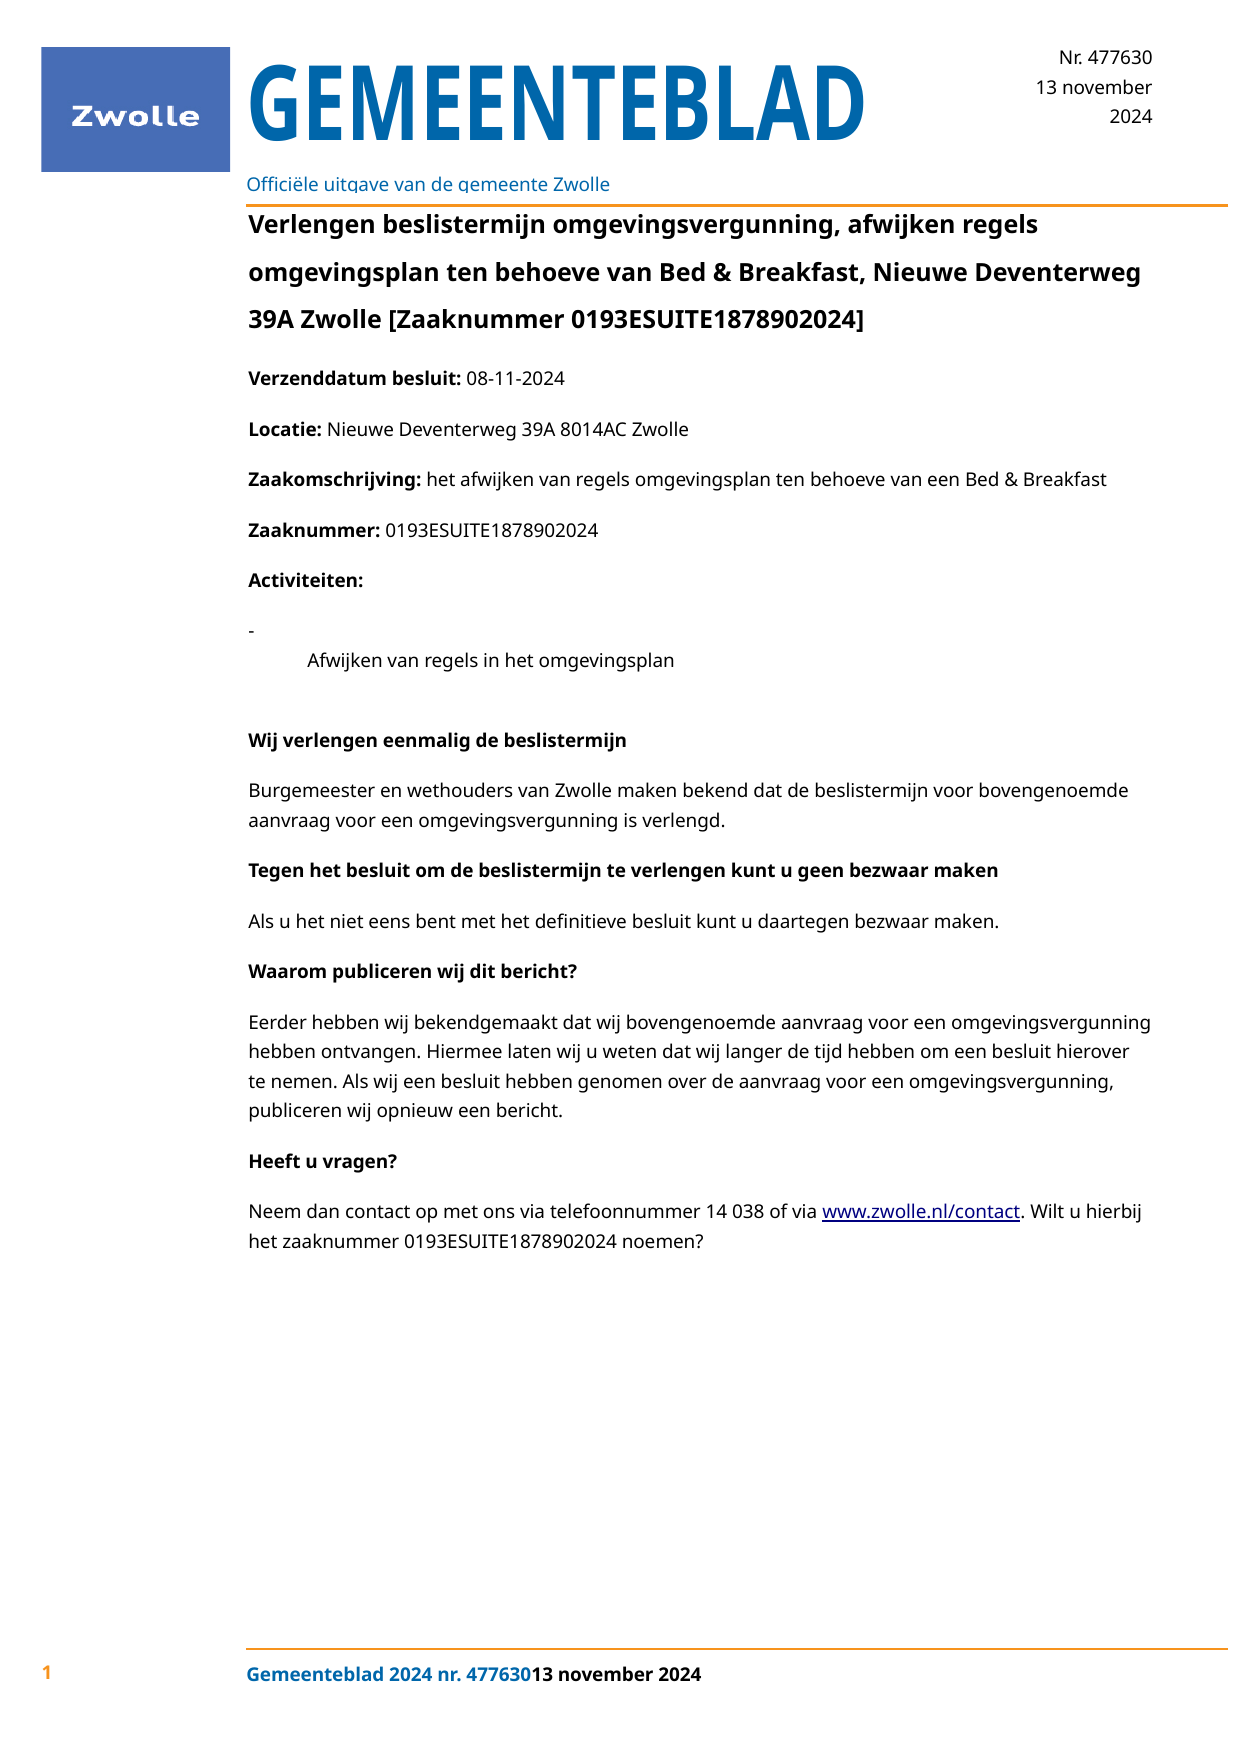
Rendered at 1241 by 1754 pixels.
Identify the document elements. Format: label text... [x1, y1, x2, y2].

text Burgemeester en wethouders van Zwolle maken bekend dat de beslistermijn voor bovengenoemde aanvraag voor een omgevingsvergunning is verlengd. [248, 778, 1152, 833]
text Zaakomschrijving: het afwijken van regels omgevingsplan ten behoeve van een Bed & Breakfast [248, 466, 1152, 492]
text Wij verlengen eenmalig de beslistermijn [248, 727, 1152, 753]
text Heeft u vragen? [248, 1148, 1152, 1174]
list Afwijken van regels in het omgevingsplan [248, 647, 1152, 673]
text Waarom publiceren wij dit bericht? [248, 958, 1152, 984]
text Zaaknummer: 0193ESUITE1878902024 [248, 517, 1152, 542]
picture [41, 47, 231, 172]
text Eerder hebben wij bekendgemaakt dat wij bovengenoemde aanvraag voor een omgevingsvergunning hebben ontvangen. Hiermee laten wij u weten dat wij langer de tijd hebben om een besluit hierover te nemen. Als wij een besluit hebben genomen over de aanvraag voor een omgevingsvergunning, publiceren wij opnieuw een bericht. [248, 1009, 1152, 1123]
text Locatie: Nieuwe Deventerweg 39A 8014AC Zwolle [248, 416, 1152, 442]
text Verzenddatum besluit: 08-11-2024 [248, 366, 1152, 391]
text Neem dan contact op met ons via telefoonnummer 14 038 of via www.zwolle.nl/contact. Wilt u hierbij het zaaknummer 0193ESUITE1878902024 noemen? [248, 1198, 1152, 1254]
text Activiteiten: [248, 567, 1152, 593]
text Verlengen beslistermijn omgevingsvergunning, afwijken regels omgevingsplan ten behoeve van Bed & Breakfast, Nieuwe Deventerweg 39A Zwolle [Zaaknummer 0193ESUITE1878902024] [248, 207, 1152, 336]
text Als u het niet eens bent met het definitieve besluit kunt u daartegen bezwaar maken. [248, 908, 1152, 934]
text Tegen het besluit om de beslistermijn te verlengen kunt u geen bezwaar maken [248, 858, 1152, 883]
